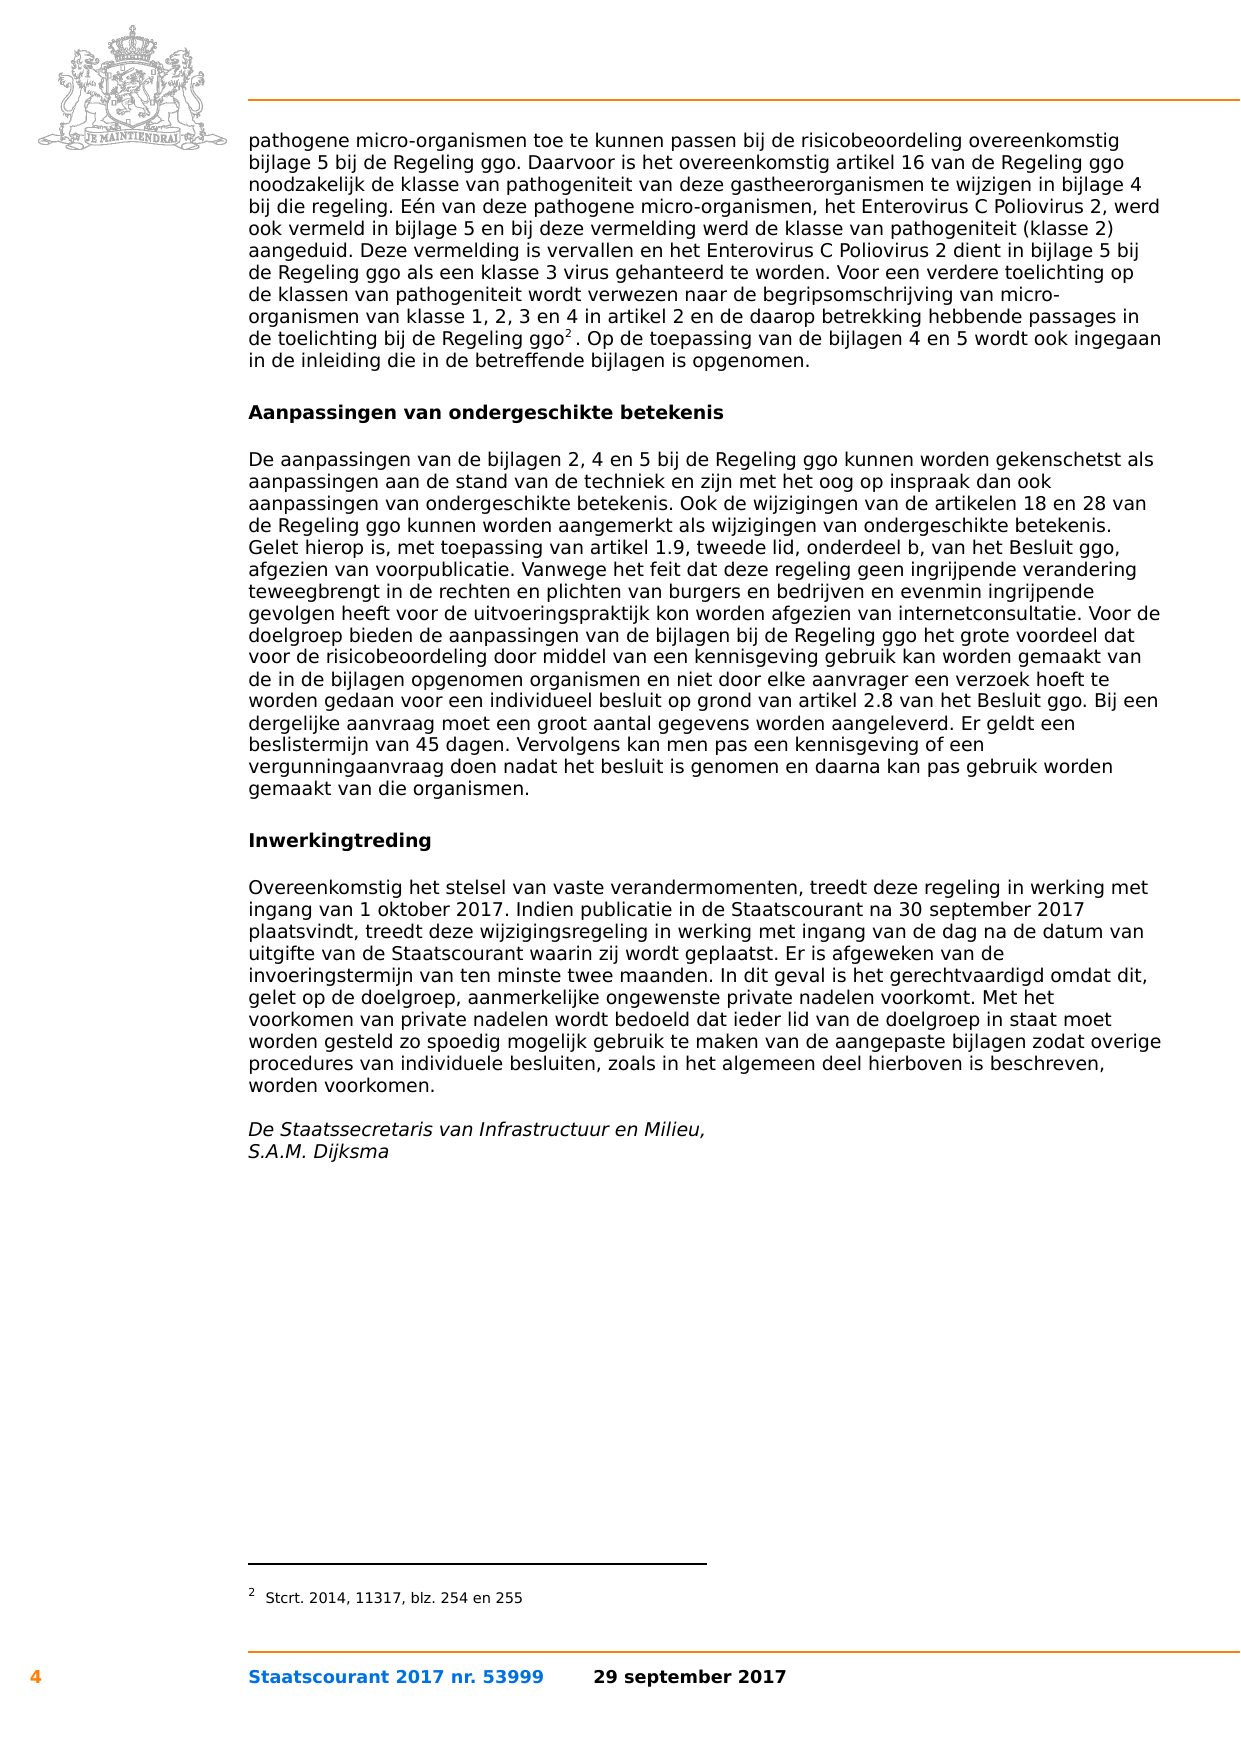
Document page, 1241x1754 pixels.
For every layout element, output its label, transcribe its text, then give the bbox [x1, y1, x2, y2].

text De aanpassingen van de bijlagen 2, 4 en 5 bij de Regeling ggo kunnen worden gekenschetst als aanpassingen aan de stand van de techniek en zijn met het oog op inspraak dan ook aanpassingen van ondergeschikte betekenis. Ook de wijzigingen van de artikelen 18 en 28 van de Regeling ggo kunnen worden aangemerkt als wijzigingen van ondergeschikte betekenis. [248, 449, 1163, 537]
text Gelet hierop is, met toepassing van artikel 1.9, tweede lid, onderdeel b, van het Besluit ggo, afgezien van voorpublicatie. Vanwege het feit dat deze regeling geen ingrijpende verandering teweegbrengt in de rechten en plichten van burgers en bedrijven en evenmin ingrijpende gevolgen heeft voor de uitvoeringspraktijk kon worden afgezien van internetconsultatie. Voor de doelgroep bieden de aanpassingen van de bijlagen bij de Regeling ggo het grote voordeel dat voor de risicobeoordeling door middel van een kennisgeving gebruik kan worden gemaakt van de in de bijlagen opgenomen organismen en niet door elke aanvrager een verzoek hoeft te worden gedaan voor een individueel besluit op grond van artikel 2.8 van het Besluit ggo. Bij een dergelijke aanvraag moet een groot aantal gegevens worden aangeleverd. Er geldt een beslistermijn van 45 dagen. Vervolgens kan men pas een kennisgeving of een vergunningaanvraag doen nadat het besluit is genomen en daarna kan pas gebruik worden gemaakt van die organismen. [248, 537, 1163, 800]
text Overeenkomstig het stelsel van vaste verandermomenten, treedt deze regeling in werking met ingang van 1 oktober 2017. Indien publicatie in de Staatscourant na 30 september 2017 plaatsvindt, treedt deze wijzigingsregeling in werking met ingang van de dag na de datum van uitgifte van de Staatscourant waarin zij wordt geplaatst. Er is afgeweken van de invoeringstermijn van ten minste twee maanden. In dit geval is het gerechtvaardigd omdat dit, gelet op de doelgroep, aanmerkelijke ongewenste private nadelen voorkomt. Met het voorkomen van private nadelen wordt bedoeld dat ieder lid van de doelgroep in staat moet worden gesteld zo spoedig mogelijk gebruik te maken van de aangepaste bijlagen zodat overige procedures van individuele besluiten, zoals in het algemeen deel hierboven is beschreven, worden voorkomen. [248, 877, 1163, 1097]
subtitle Aanpassingen van ondergeschikte betekenis [248, 402, 1163, 424]
text De Staatssecretaris van Infrastructuur en Milieu, S.A.M. Dijksma [248, 1119, 1163, 1163]
text Stcrt. 2014, 11317, blz. 254 en 255 [248, 1586, 1163, 1608]
picture [38, 25, 227, 150]
text pathogene micro-organismen toe te kunnen passen bij de risicobeoordeling overeenkomstig bijlage 5 bij de Regeling ggo. Daarvoor is het overeenkomstig artikel 16 van de Regeling ggo noodzakelijk de klasse van pathogeniteit van deze gastheerorganismen te wijzigen in bijlage 4 bij die regeling. Eén van deze pathogene micro-organismen, het Enterovirus C Poliovirus 2, werd ook vermeld in bijlage 5 en bij deze vermelding werd de klasse van pathogeniteit (klasse 2) aangeduid. Deze vermelding is vervallen en het Enterovirus C Poliovirus 2 dient in bijlage 5 bij de Regeling ggo als een klasse 3 virus gehanteerd te worden. Voor een verdere toelichting op de klassen van pathogeniteit wordt verwezen naar de begripsomschrijving van micro-organismen van klasse 1, 2, 3 en 4 in artikel 2 en de daarop betrekking hebbende passages in de toelichting bij de Regeling ggo. Op de toepassing van de bijlagen 4 en 5 wordt ook ingegaan in de inleiding die in de betreffende bijlagen is opgenomen. [248, 130, 1163, 372]
subtitle Inwerkingtreding [248, 830, 1163, 852]
